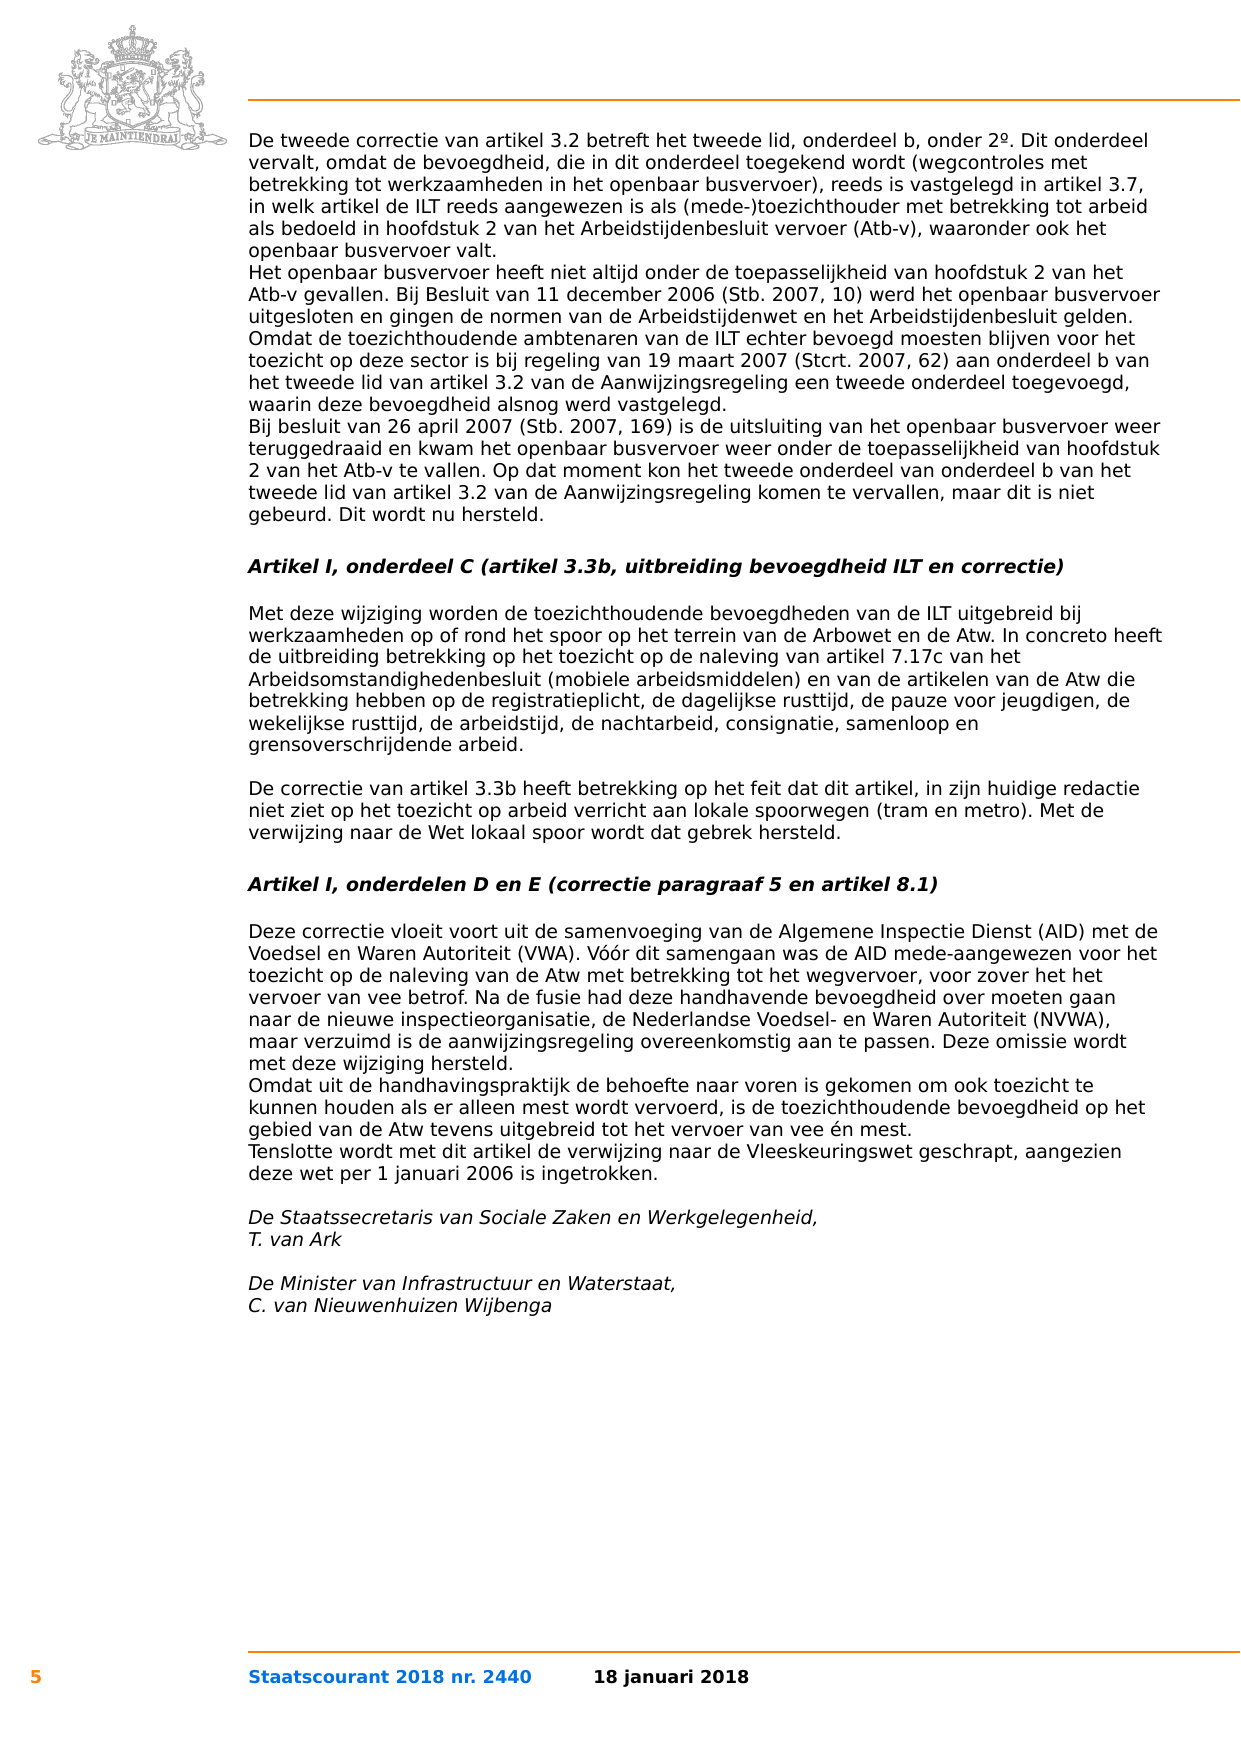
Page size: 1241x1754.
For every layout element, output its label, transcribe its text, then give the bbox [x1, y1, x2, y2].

text Deze correctie vloeit voort uit de samenvoeging van de Algemene Inspectie Dienst (AID) met de Voedsel en Waren Autoriteit (VWA). Vóór dit samengaan was de AID mede-aangewezen voor het toezicht op de naleving van de Atw met betrekking tot het wegvervoer, voor zover het het vervoer van vee betrof. Na de fusie had deze handhavende bevoegdheid over moeten gaan naar de nieuwe inspectieorganisatie, de Nederlandse Voedsel- en Waren Autoriteit (NVWA), maar verzuimd is de aanwijzingsregeling overeenkomstig aan te passen. Deze omissie wordt met deze wijziging hersteld. [248, 921, 1163, 1075]
text Het openbaar busvervoer heeft niet altijd onder de toepasselijkheid van hoofdstuk 2 van het Atb-v gevallen. Bij Besluit van 11 december 2006 (Stb. 2007, 10) werd het openbaar busvervoer uitgesloten en gingen de normen van de Arbeidstijdenwet en het Arbeidstijdenbesluit gelden. Omdat de toezichthoudende ambtenaren van de ILT echter bevoegd moesten blijven voor het toezicht op deze sector is bij regeling van 19 maart 2007 (Stcrt. 2007, 62) aan onderdeel b van het tweede lid van artikel 3.2 van de Aanwijzingsregeling een tweede onderdeel toegevoegd, waarin deze bevoegdheid alsnog werd vastgelegd. [248, 262, 1163, 416]
text De correctie van artikel 3.3b heeft betrekking op het feit dat dit artikel, in zijn huidige redactie niet ziet op het toezicht op arbeid verricht aan lokale spoorwegen (tram en metro). Met de verwijzing naar de Wet lokaal spoor wordt dat gebrek hersteld. [248, 778, 1163, 844]
text Omdat uit de handhavingspraktijk de behoefte naar voren is gekomen om ook toezicht te kunnen houden als er alleen mest wordt vervoerd, is de toezichthoudende bevoegdheid op het gebied van de Atw tevens uitgebreid tot het vervoer van vee én mest. [248, 1075, 1163, 1141]
text De Staatssecretaris van Sociale Zaken en Werkgelegenheid, T. van Ark [248, 1207, 1163, 1251]
text Met deze wijziging worden de toezichthoudende bevoegdheden van de ILT uitgebreid bij werkzaamheden op of rond het spoor op het terrein van de Arbowet en de Atw. In concreto heeft de uitbreiding betrekking op het toezicht op de naleving van artikel 7.17c van het Arbeidsomstandighedenbesluit (mobiele arbeidsmiddelen) en van de artikelen van de Atw die betrekking hebben op de registratieplicht, de dagelijkse rusttijd, de pauze voor jeugdigen, de wekelijkse rusttijd, de arbeidstijd, de nachtarbeid, consignatie, samenloop en grensoverschrijdende arbeid. [248, 602, 1163, 756]
text De Minister van Infrastructuur en Waterstaat, C. van Nieuwenhuizen Wijbenga [248, 1273, 1163, 1317]
text Tenslotte wordt met dit artikel de verwijzing naar de Vleeskeuringswet geschrapt, aangezien deze wet per 1 januari 2006 is ingetrokken. [248, 1141, 1163, 1185]
subtitle Artikel I, onderdelen D en E (correctie paragraaf 5 en artikel 8.1) [248, 874, 1163, 896]
text Bij besluit van 26 april 2007 (Stb. 2007, 169) is de uitsluiting van het openbaar busvervoer weer teruggedraaid en kwam het openbaar busvervoer weer onder de toepasselijkheid van hoofdstuk 2 van het Atb-v te vallen. Op dat moment kon het tweede onderdeel van onderdeel b van het tweede lid van artikel 3.2 van de Aanwijzingsregeling komen te vervallen, maar dit is niet gebeurd. Dit wordt nu hersteld. [248, 416, 1163, 526]
picture [38, 25, 227, 150]
text De tweede correctie van artikel 3.2 betreft het tweede lid, onderdeel b, onder 2º. Dit onderdeel vervalt, omdat de bevoegdheid, die in dit onderdeel toegekend wordt (wegcontroles met betrekking tot werkzaamheden in het openbaar busvervoer), reeds is vastgelegd in artikel 3.7, in welk artikel de ILT reeds aangewezen is als (mede-)toezichthouder met betrekking tot arbeid als bedoeld in hoofdstuk 2 van het Arbeidstijdenbesluit vervoer (Atb-v), waaronder ook het openbaar busvervoer valt. [248, 130, 1163, 262]
subtitle Artikel I, onderdeel C (artikel 3.3b, uitbreiding bevoegdheid ILT en correctie) [248, 556, 1163, 577]
